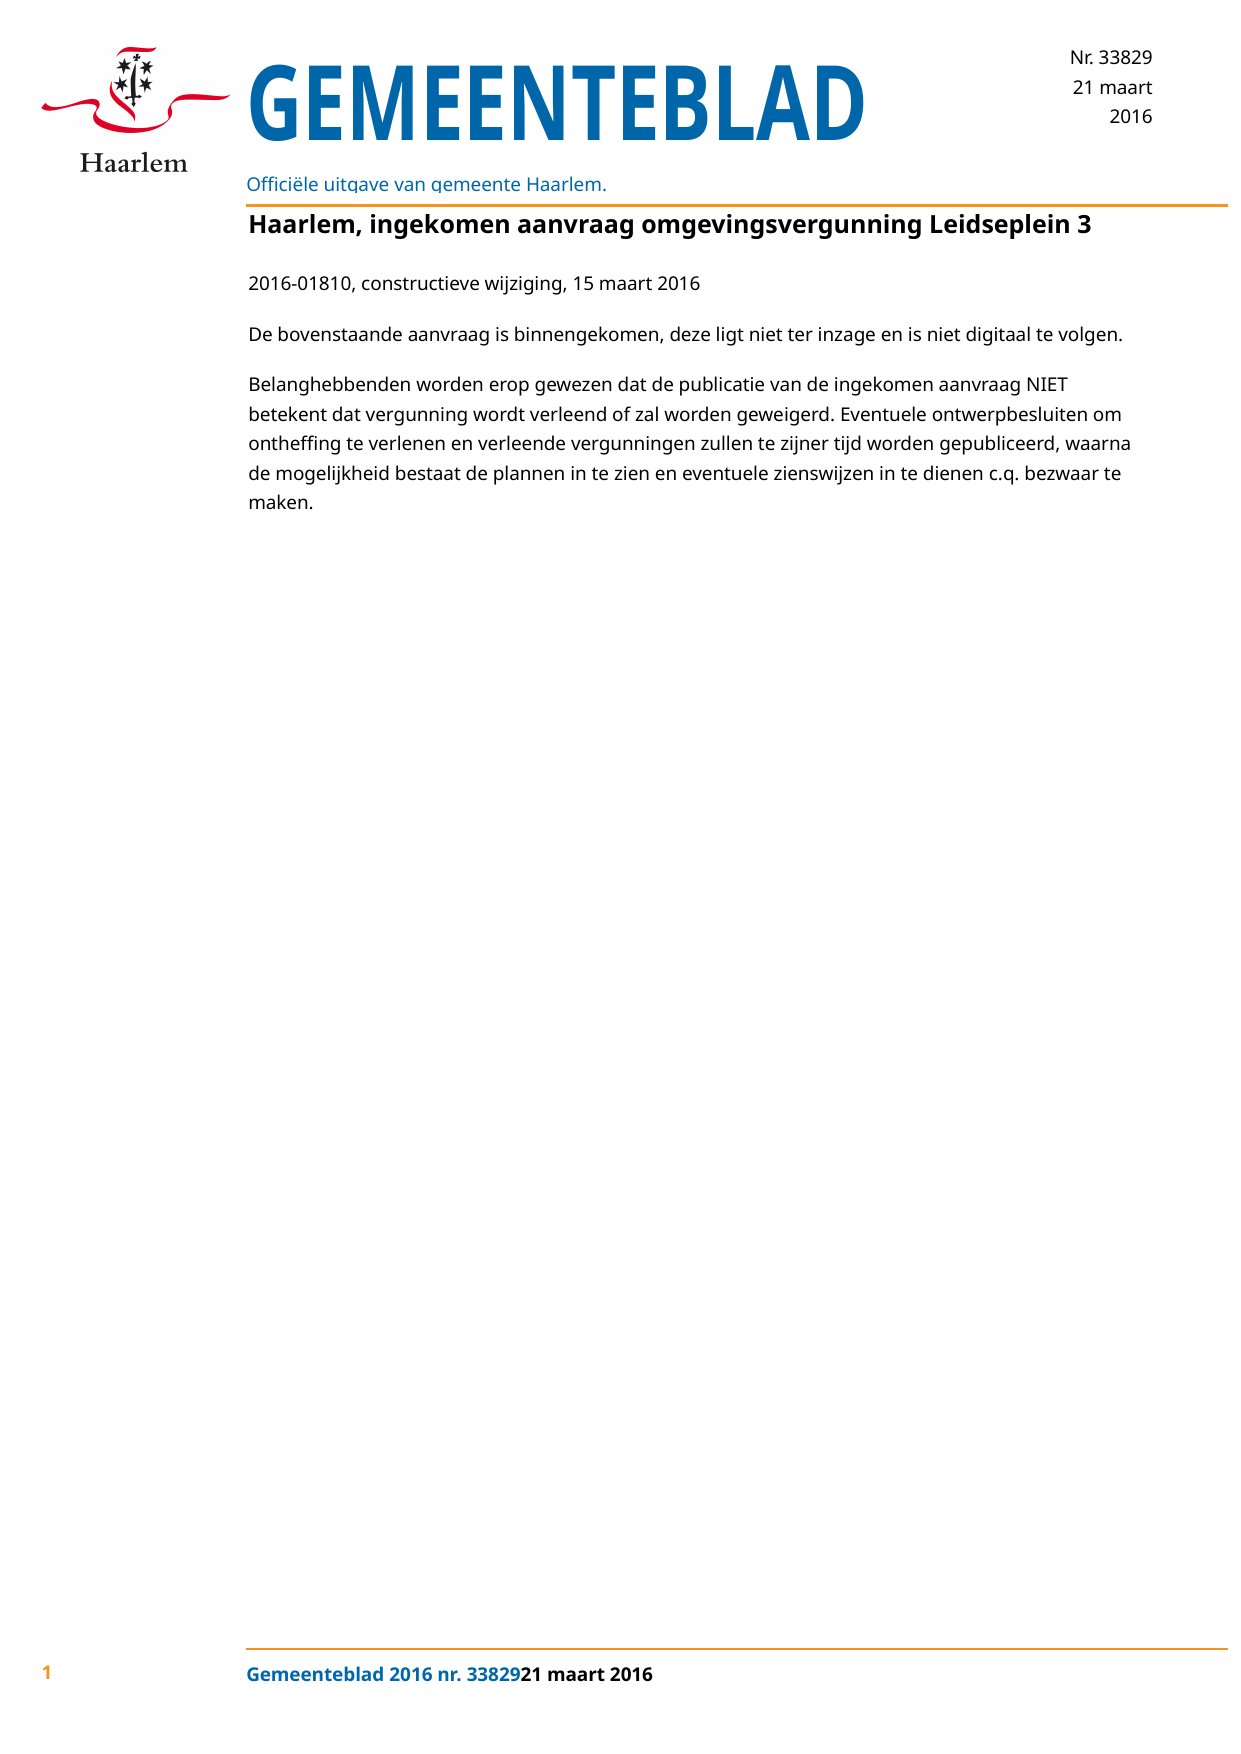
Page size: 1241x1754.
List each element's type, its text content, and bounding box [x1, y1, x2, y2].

text De bovenstaande aanvraag is binnengekomen, deze ligt niet ter inzage en is niet digitaal te volgen. [248, 321, 1152, 346]
picture [41, 47, 231, 172]
text 2016-01810, constructieve wijziging, 15 maart 2016 [248, 270, 1152, 296]
text Haarlem, ingekomen aanvraag omgevingsvergunning Leidseplein 3 [248, 207, 1152, 241]
text Belanghebbenden worden erop gewezen dat de publicatie van de ingekomen aanvraag NIET betekent dat vergunning wordt verleend of zal worden geweigerd. Eventuele ontwerpbesluiten om ontheffing te verlenen en verleende vergunningen zullen te zijner tijd worden gepubliceerd, waarna de mogelijkheid bestaat de plannen in te zien en eventuele zienswijzen in te dienen c.q. bezwaar te maken. [248, 371, 1152, 515]
